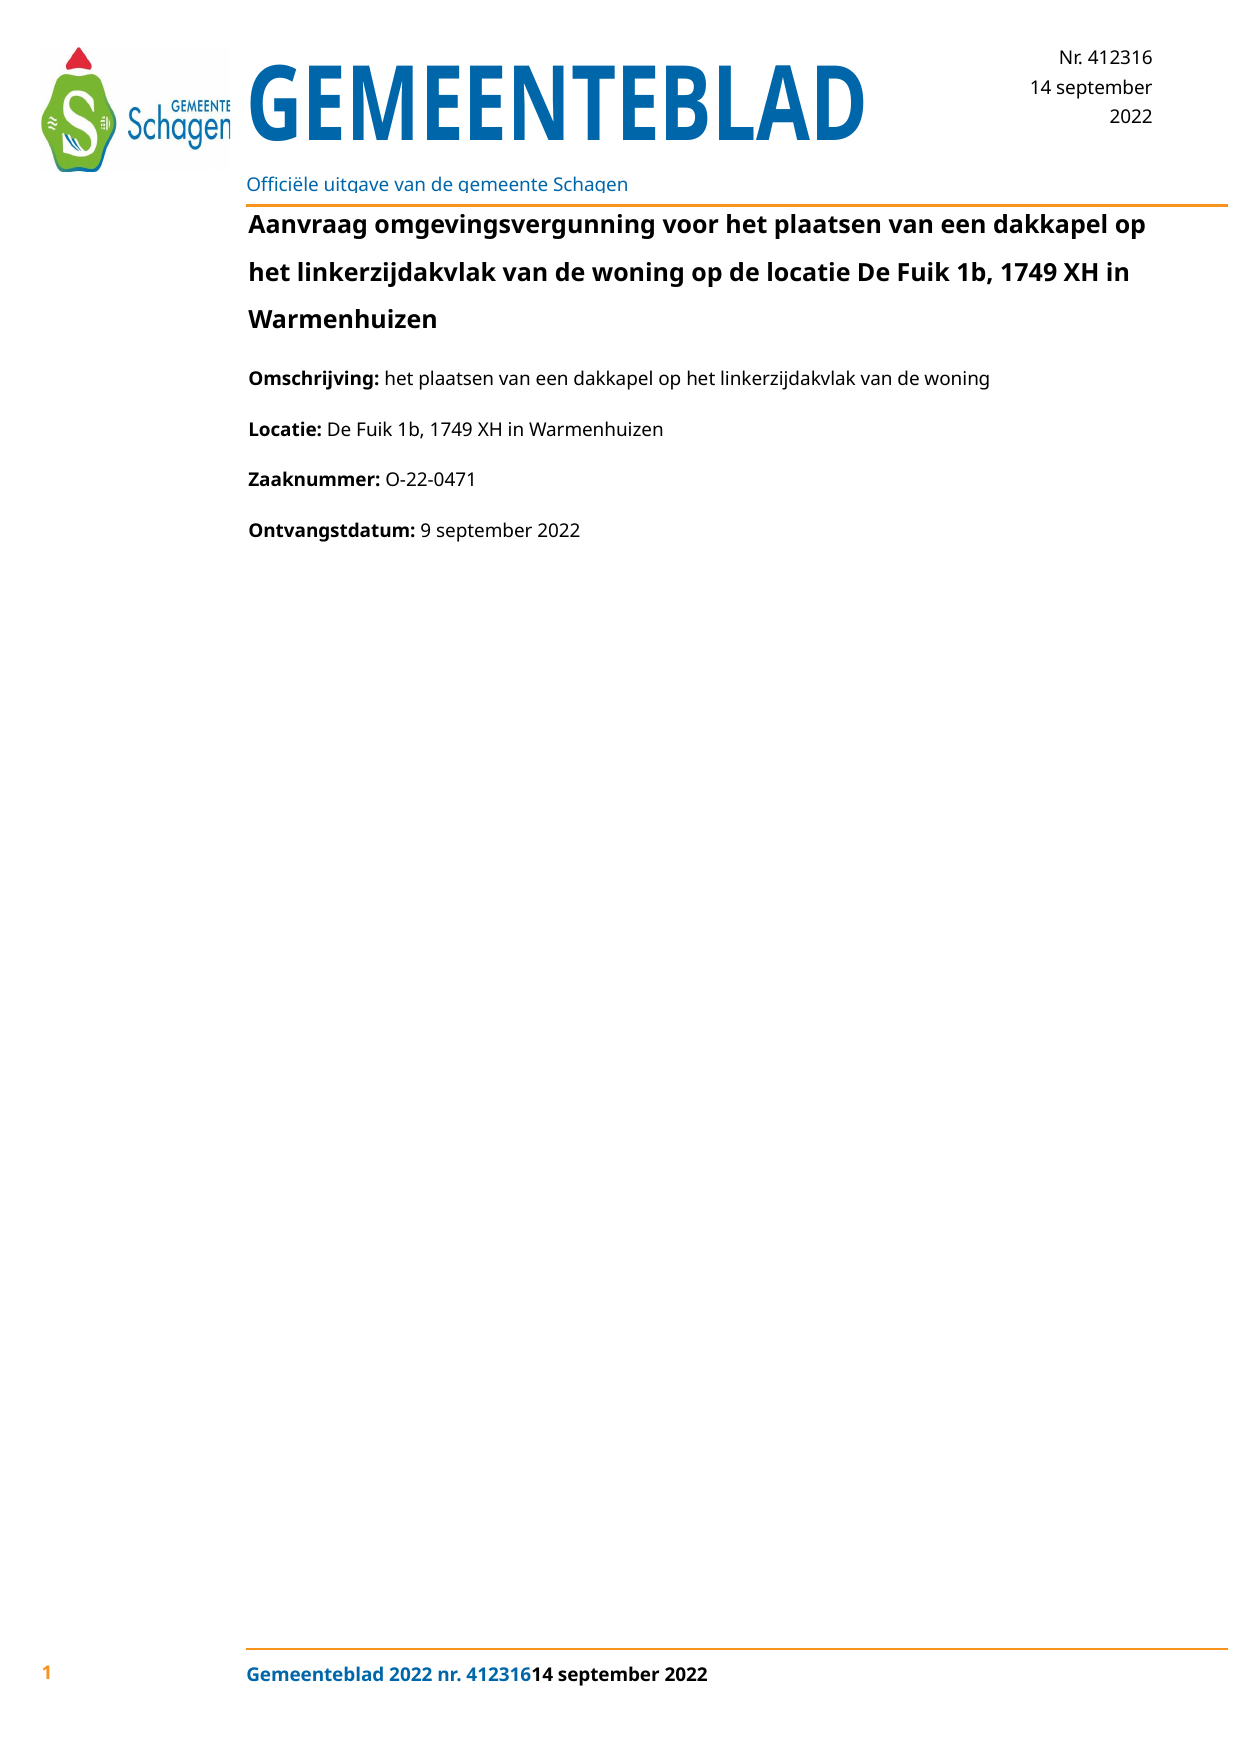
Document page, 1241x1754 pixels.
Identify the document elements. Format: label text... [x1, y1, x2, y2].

text Omschrijving: het plaatsen van een dakkapel op het linkerzijdakvlak van de woning [248, 366, 1152, 391]
text Locatie: De Fuik 1b, 1749 XH in Warmenhuizen [248, 416, 1152, 442]
text Ontvangstdatum: 9 september 2022 [248, 517, 1152, 542]
text Zaaknummer: O-22-0471 [248, 466, 1152, 492]
picture [41, 47, 231, 172]
text Aanvraag omgevingsvergunning voor het plaatsen van een dakkapel op het linkerzijdakvlak van de woning op de locatie De Fuik 1b, 1749 XH in Warmenhuizen [248, 207, 1152, 336]
